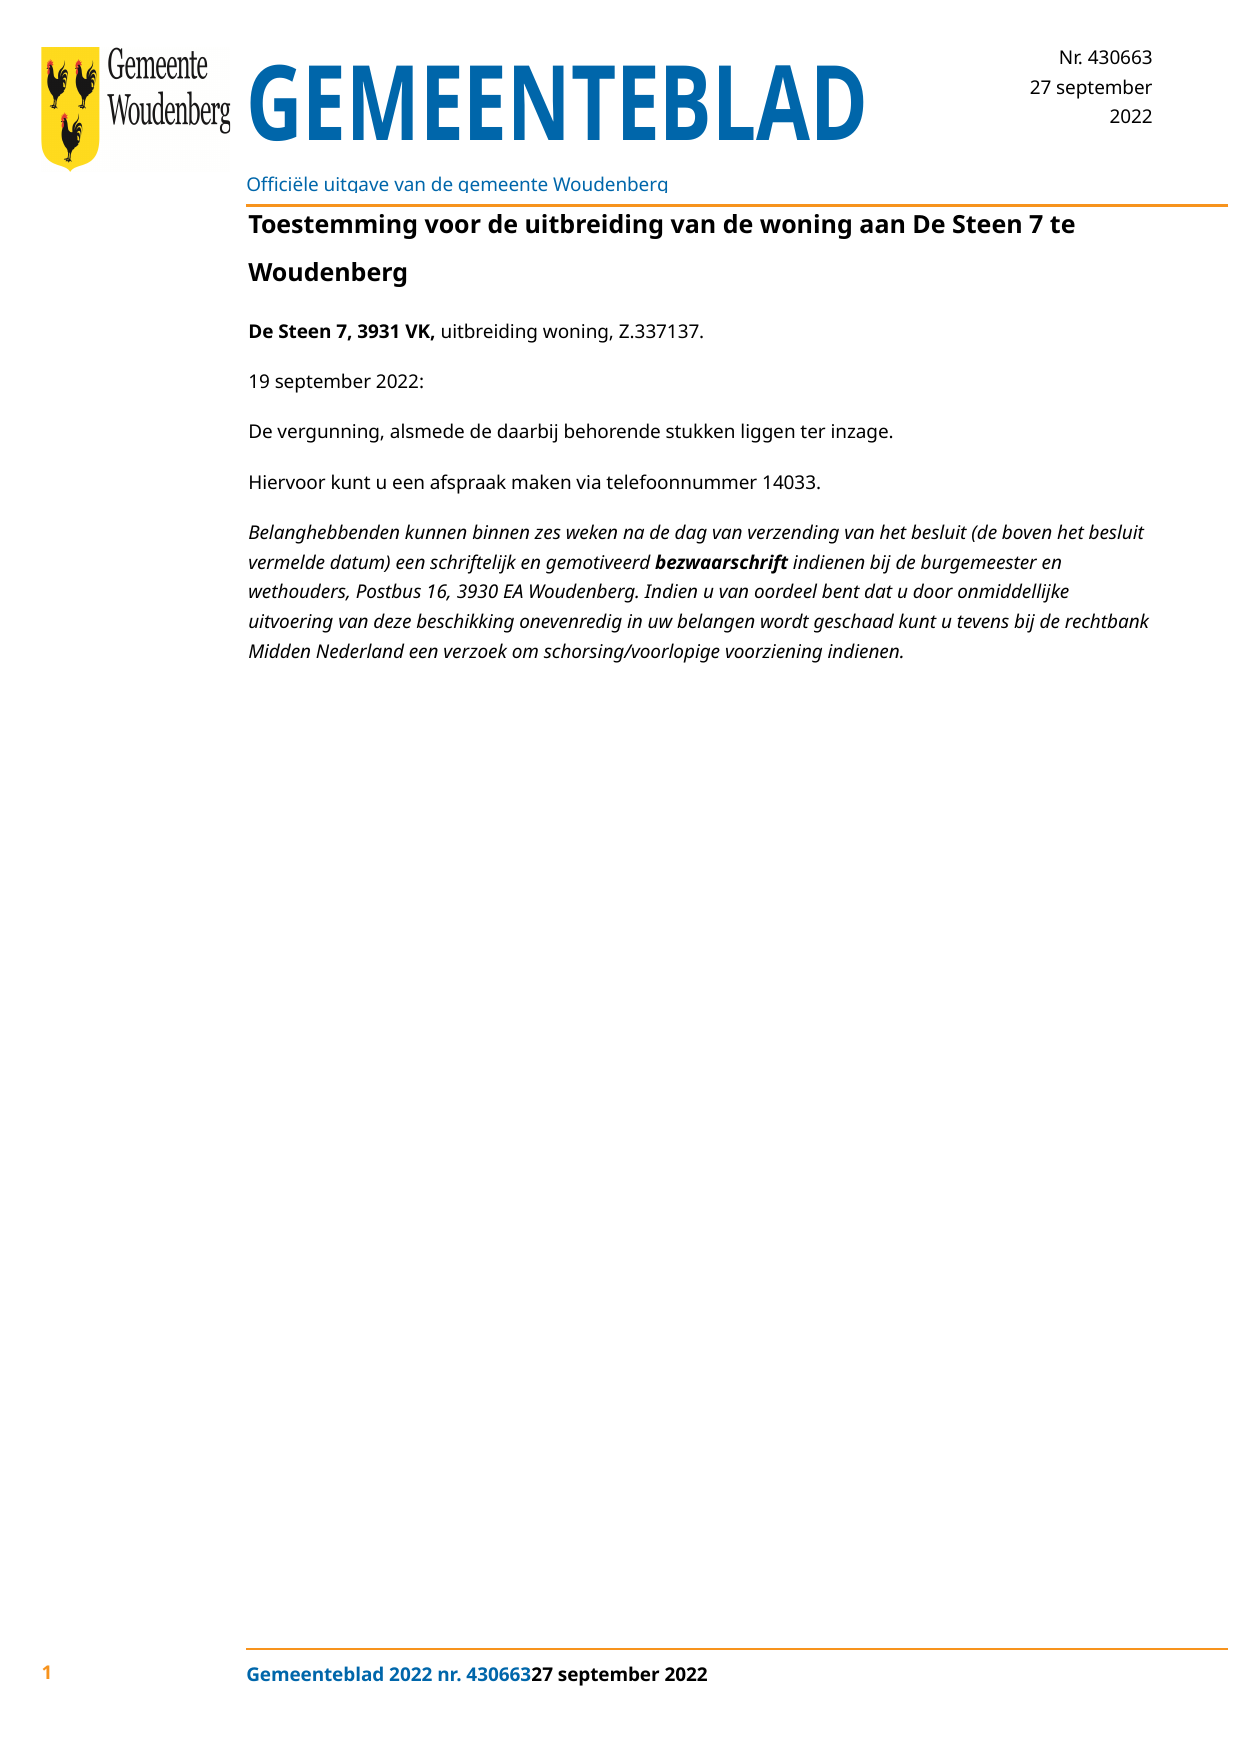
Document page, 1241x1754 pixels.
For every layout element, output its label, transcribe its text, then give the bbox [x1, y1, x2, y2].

text Belanghebbenden kunnen binnen zes weken na de dag van verzending van het besluit (de boven het besluit vermelde datum) een schriftelijk en gemotiveerd bezwaarschrift indienen bij de burgemeester en wethouders, Postbus 16, 3930 EA Woudenberg. Indien u van oordeel bent dat u door onmiddellijke uitvoering van deze beschikking onevenredig in uw belangen wordt geschaad kunt u tevens bij de rechtbank Midden Nederland een verzoek om schorsing/voorlopige voorziening indienen. [248, 519, 1152, 664]
text Hiervoor kunt u een afspraak maken via telefoonnummer 14033. [248, 469, 1152, 495]
text Toestemming voor de uitbreiding van de woning aan De Steen 7 te Woudenberg [248, 207, 1152, 288]
text De Steen 7, 3931 VK, uitbreiding woning, Z.337137. [248, 318, 1152, 344]
text De vergunning, alsmede de daarbij behorende stukken liggen ter inzage. [248, 419, 1152, 444]
picture [41, 47, 231, 172]
text 19 september 2022: [248, 368, 1152, 394]
